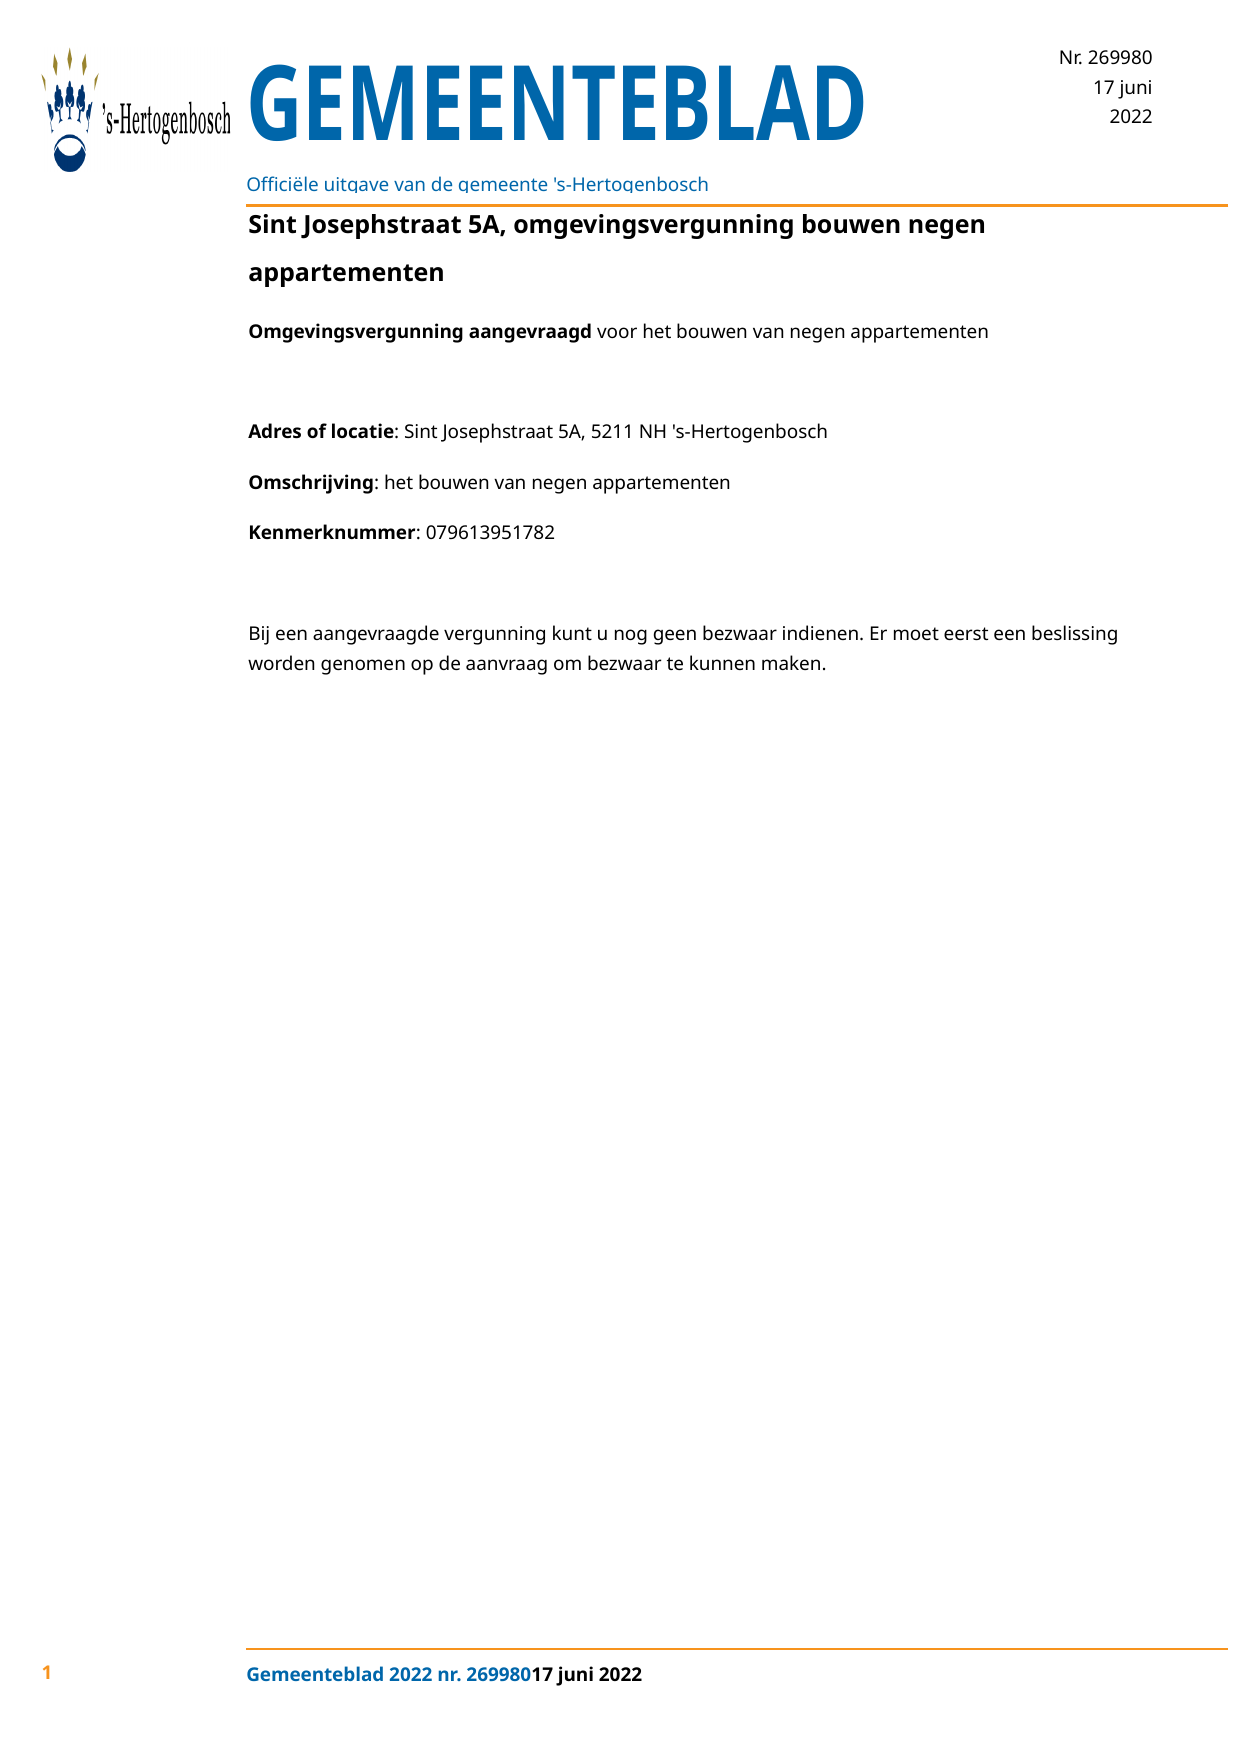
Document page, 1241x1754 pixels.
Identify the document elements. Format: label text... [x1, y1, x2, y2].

text Adres of locatie: Sint Josephstraat 5A, 5211 NH 's-Hertogenbosch [248, 419, 1152, 444]
text Omgevingsvergunning aangevraagd voor het bouwen van negen appartementen [248, 318, 1152, 344]
text Kenmerknummer: 079613951782 [248, 519, 1152, 545]
text Omschrijving: het bouwen van negen appartementen [248, 469, 1152, 495]
text Bij een aangevraagde vergunning kunt u nog geen bezwaar indienen. Er moet eerst een beslissing worden genomen op de aanvraag om bezwaar te kunnen maken. [248, 620, 1152, 676]
text Sint Josephstraat 5A, omgevingsvergunning bouwen negen appartementen [248, 207, 1152, 288]
picture [41, 47, 231, 172]
